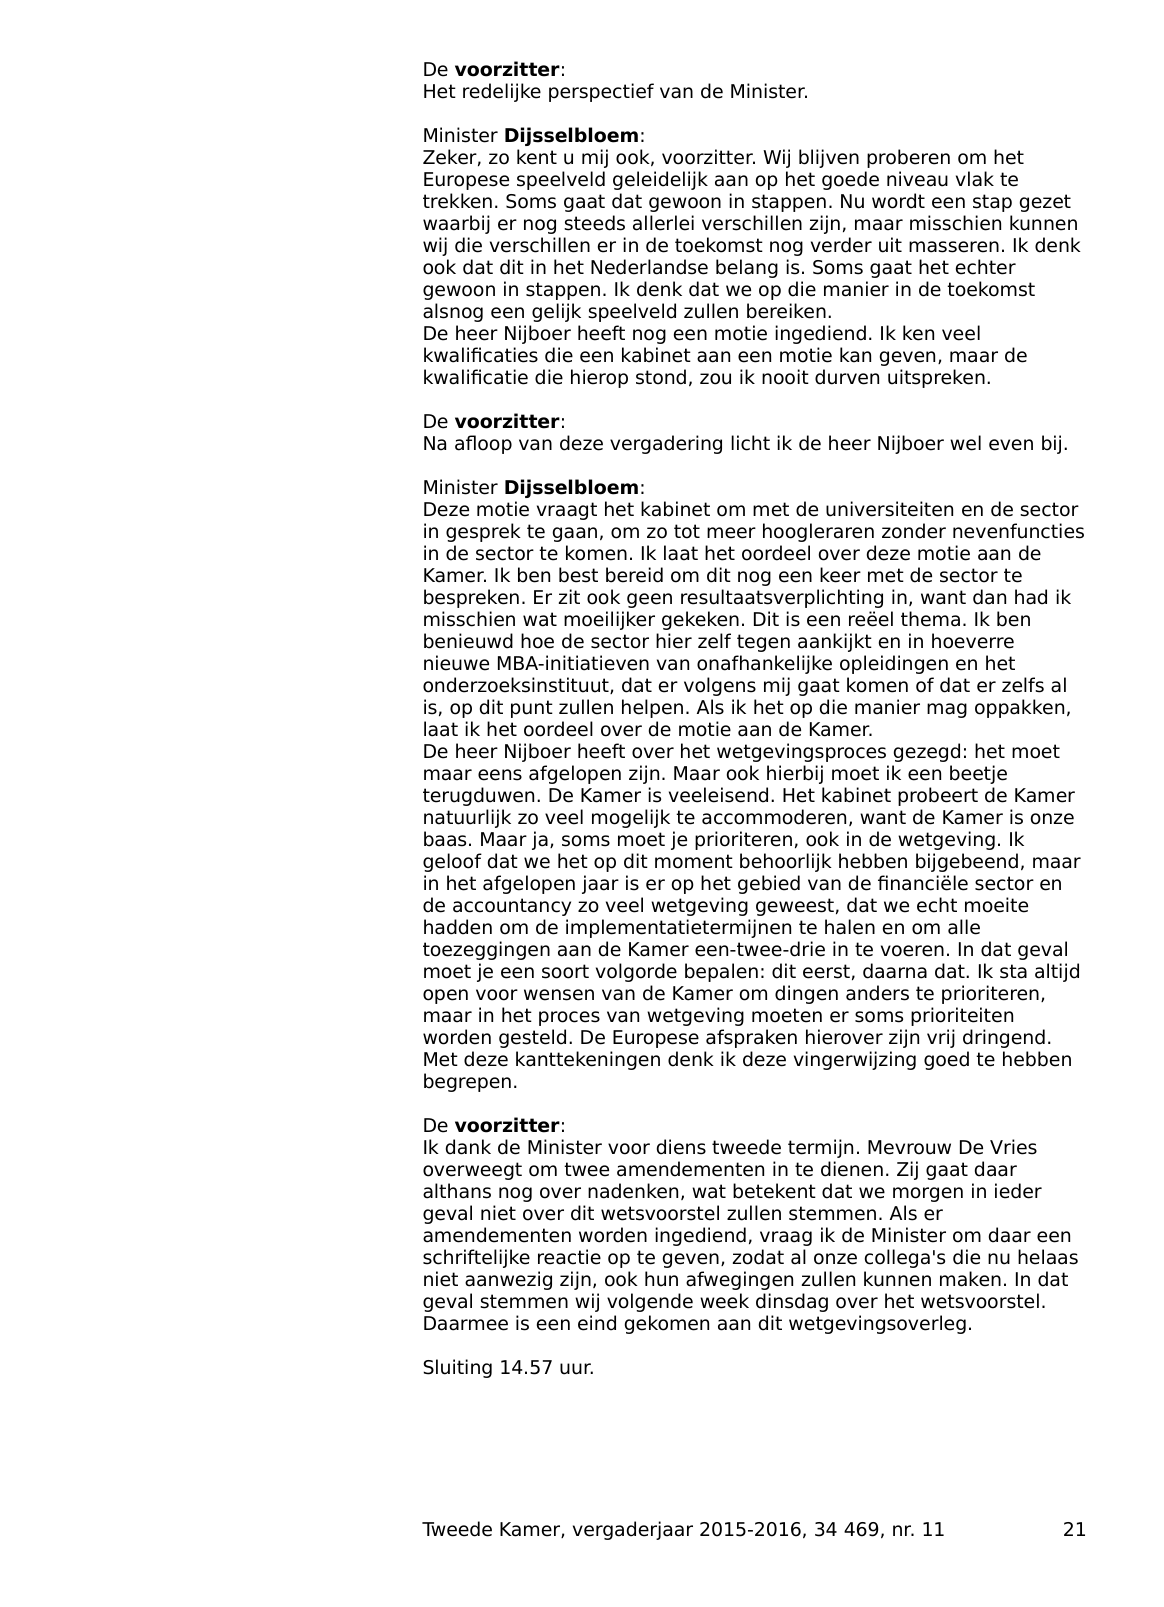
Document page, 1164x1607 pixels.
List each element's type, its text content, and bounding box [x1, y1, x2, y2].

text De voorzitter: [422, 1115, 1087, 1137]
text De voorzitter: [422, 411, 1087, 433]
text Minister Dijsselbloem: [422, 125, 1087, 147]
text Ik dank de Minister voor diens tweede termijn. Mevrouw De Vries overweegt om twee amendementen in te dienen. Zij gaat daar althans nog over nadenken, wat betekent dat we morgen in ieder geval niet over dit wetsvoorstel zullen stemmen. Als er amendementen worden ingediend, vraag ik de Minister om daar een schriftelijke reactie op te geven, zodat al onze collega's die nu helaas niet aanwezig zijn, ook hun afwegingen zullen kunnen maken. In dat geval stemmen wij volgende week dinsdag over het wetsvoorstel. [422, 1137, 1087, 1313]
text Sluiting 14.57 uur. [422, 1357, 1087, 1379]
text De heer Nijboer heeft over het wetgevingsproces gezegd: het moet maar eens afgelopen zijn. Maar ook hierbij moet ik een beetje terugduwen. De Kamer is veeleisend. Het kabinet probeert de Kamer natuurlijk zo veel mogelijk te accommoderen, want de Kamer is onze baas. Maar ja, soms moet je prioriteren, ook in de wetgeving. Ik geloof dat we het op dit moment behoorlijk hebben bijgebeend, maar in het afgelopen jaar is er op het gebied van de financiële sector en de accountancy zo veel wetgeving geweest, dat we echt moeite hadden om de implementatietermijnen te halen en om alle toezeggingen aan de Kamer een-twee-drie in te voeren. In dat geval moet je een soort volgorde bepalen: dit eerst, daarna dat. Ik sta altijd open voor wensen van de Kamer om dingen anders te prioriteren, maar in het proces van wetgeving moeten er soms prioriteiten worden gesteld. De Europese afspraken hierover zijn vrij dringend. Met deze kanttekeningen denk ik deze vingerwijzing goed te hebben begrepen. [422, 741, 1087, 1093]
text Daarmee is een eind gekomen aan dit wetgevingsoverleg. [422, 1313, 1087, 1335]
text Zeker, zo kent u mij ook, voorzitter. Wij blijven proberen om het Europese speelveld geleidelijk aan op het goede niveau vlak te trekken. Soms gaat dat gewoon in stappen. Nu wordt een stap gezet waarbij er nog steeds allerlei verschillen zijn, maar misschien kunnen wij die verschillen er in de toekomst nog verder uit masseren. Ik denk ook dat dit in het Nederlandse belang is. Soms gaat het echter gewoon in stappen. Ik denk dat we op die manier in de toekomst alsnog een gelijk speelveld zullen bereiken. [422, 147, 1087, 323]
text Minister Dijsselbloem: [422, 477, 1087, 499]
text Deze motie vraagt het kabinet om met de universiteiten en de sector in gesprek te gaan, om zo tot meer hoogleraren zonder nevenfuncties in de sector te komen. Ik laat het oordeel over deze motie aan de Kamer. Ik ben best bereid om dit nog een keer met de sector te bespreken. Er zit ook geen resultaatsverplichting in, want dan had ik misschien wat moeilijker gekeken. Dit is een reëel thema. Ik ben benieuwd hoe de sector hier zelf tegen aankijkt en in hoeverre nieuwe MBA-initiatieven van onafhankelijke opleidingen en het onderzoeksinstituut, dat er volgens mij gaat komen of dat er zelfs al is, op dit punt zullen helpen. Als ik het op die manier mag oppakken, laat ik het oordeel over de motie aan de Kamer. [422, 499, 1087, 741]
text Het redelijke perspectief van de Minister. [422, 81, 1087, 103]
text Na afloop van deze vergadering licht ik de heer Nijboer wel even bij. [422, 433, 1087, 455]
text De voorzitter: [422, 59, 1087, 81]
text De heer Nijboer heeft nog een motie ingediend. Ik ken veel kwalificaties die een kabinet aan een motie kan geven, maar de kwalificatie die hierop stond, zou ik nooit durven uitspreken. [422, 323, 1087, 389]
